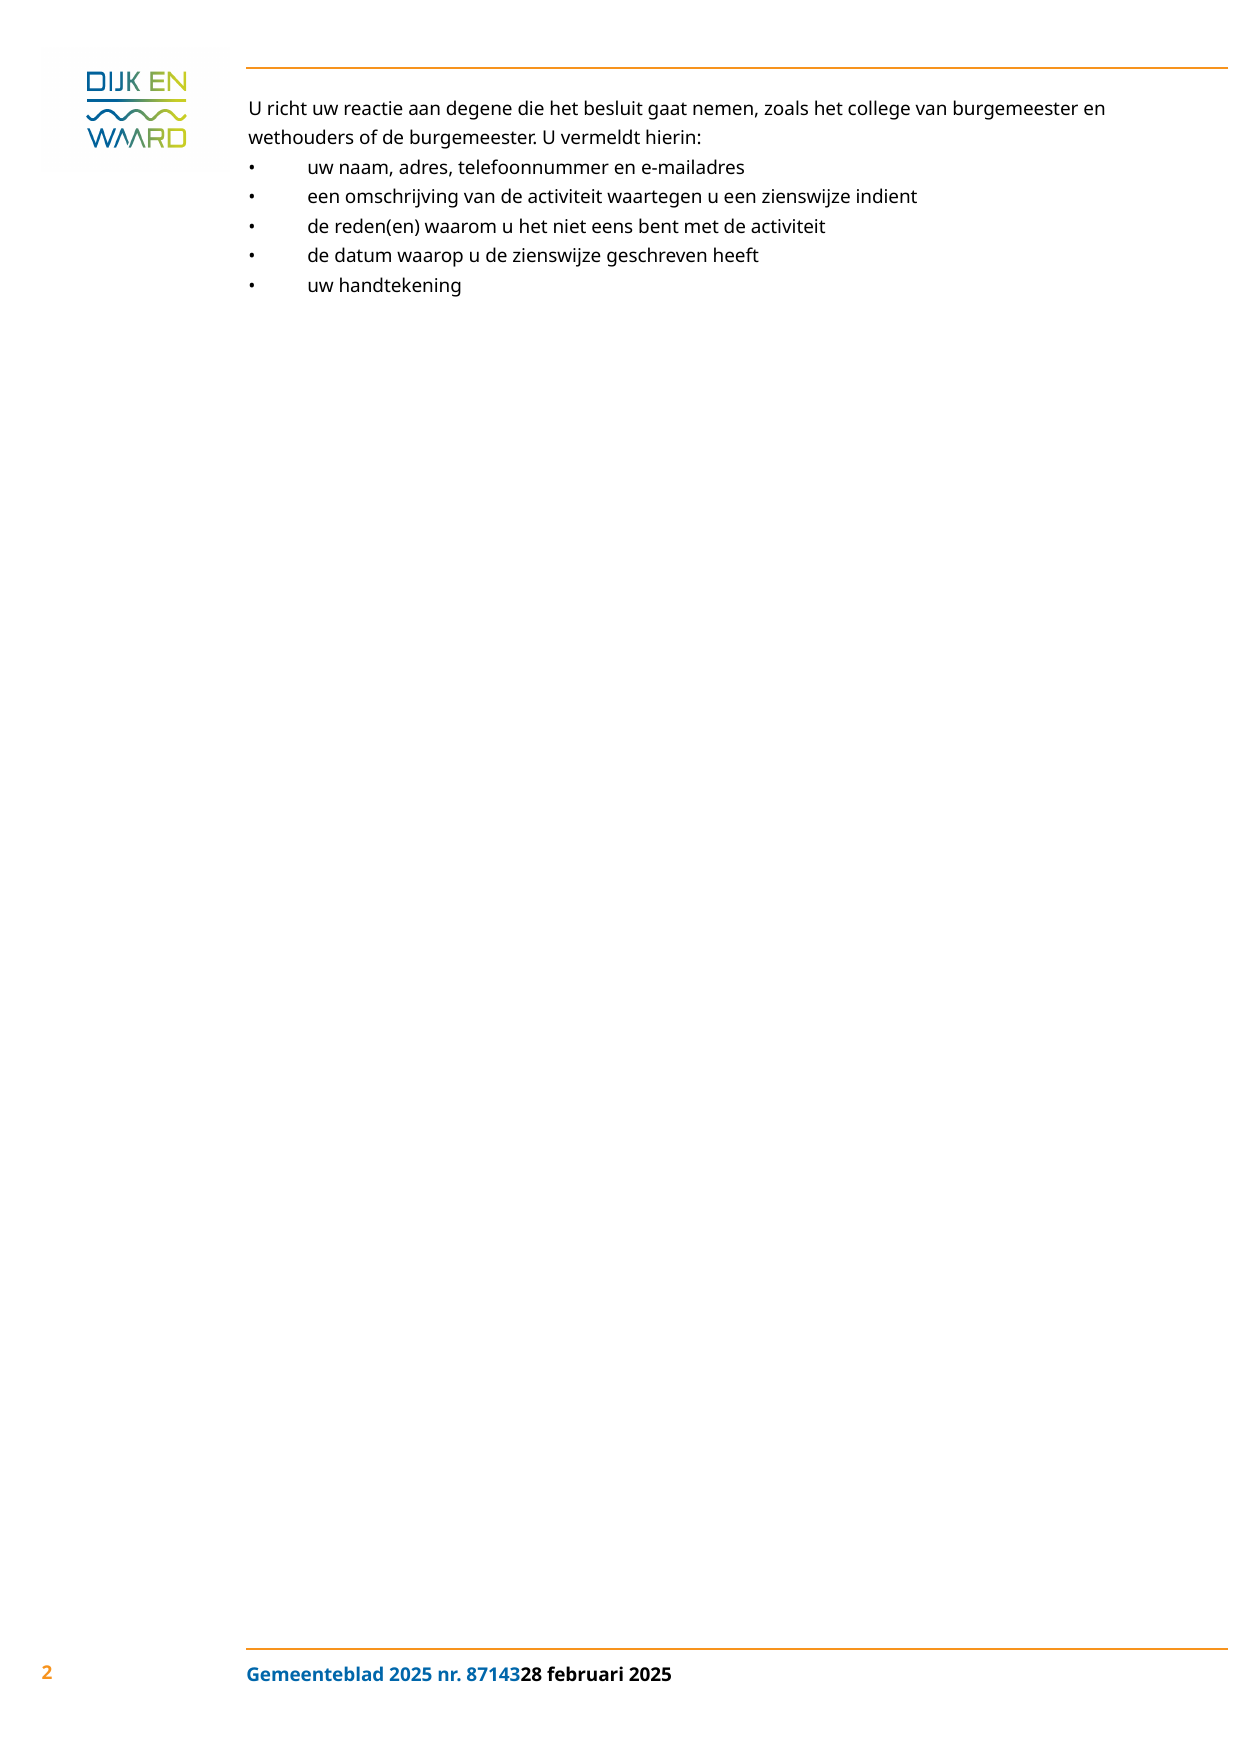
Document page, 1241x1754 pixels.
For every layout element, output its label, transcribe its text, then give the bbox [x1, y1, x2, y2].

list de datum waarop u de zienswijze geschreven heeft [248, 243, 1152, 268]
list uw naam, adres, telefoonnummer en e-mailadres [248, 154, 1152, 180]
list een omschrijving van de activiteit waartegen u een zienswijze indient [248, 183, 1152, 209]
list uw handtekening [248, 272, 1152, 298]
text U richt uw reactie aan degene die het besluit gaat nemen, zoals het college van burgemeester en wethouders of de burgemeester. U vermeldt hierin: [248, 95, 1152, 150]
picture [41, 47, 231, 172]
list de reden(en) waarom u het niet eens bent met de activiteit [248, 213, 1152, 239]
